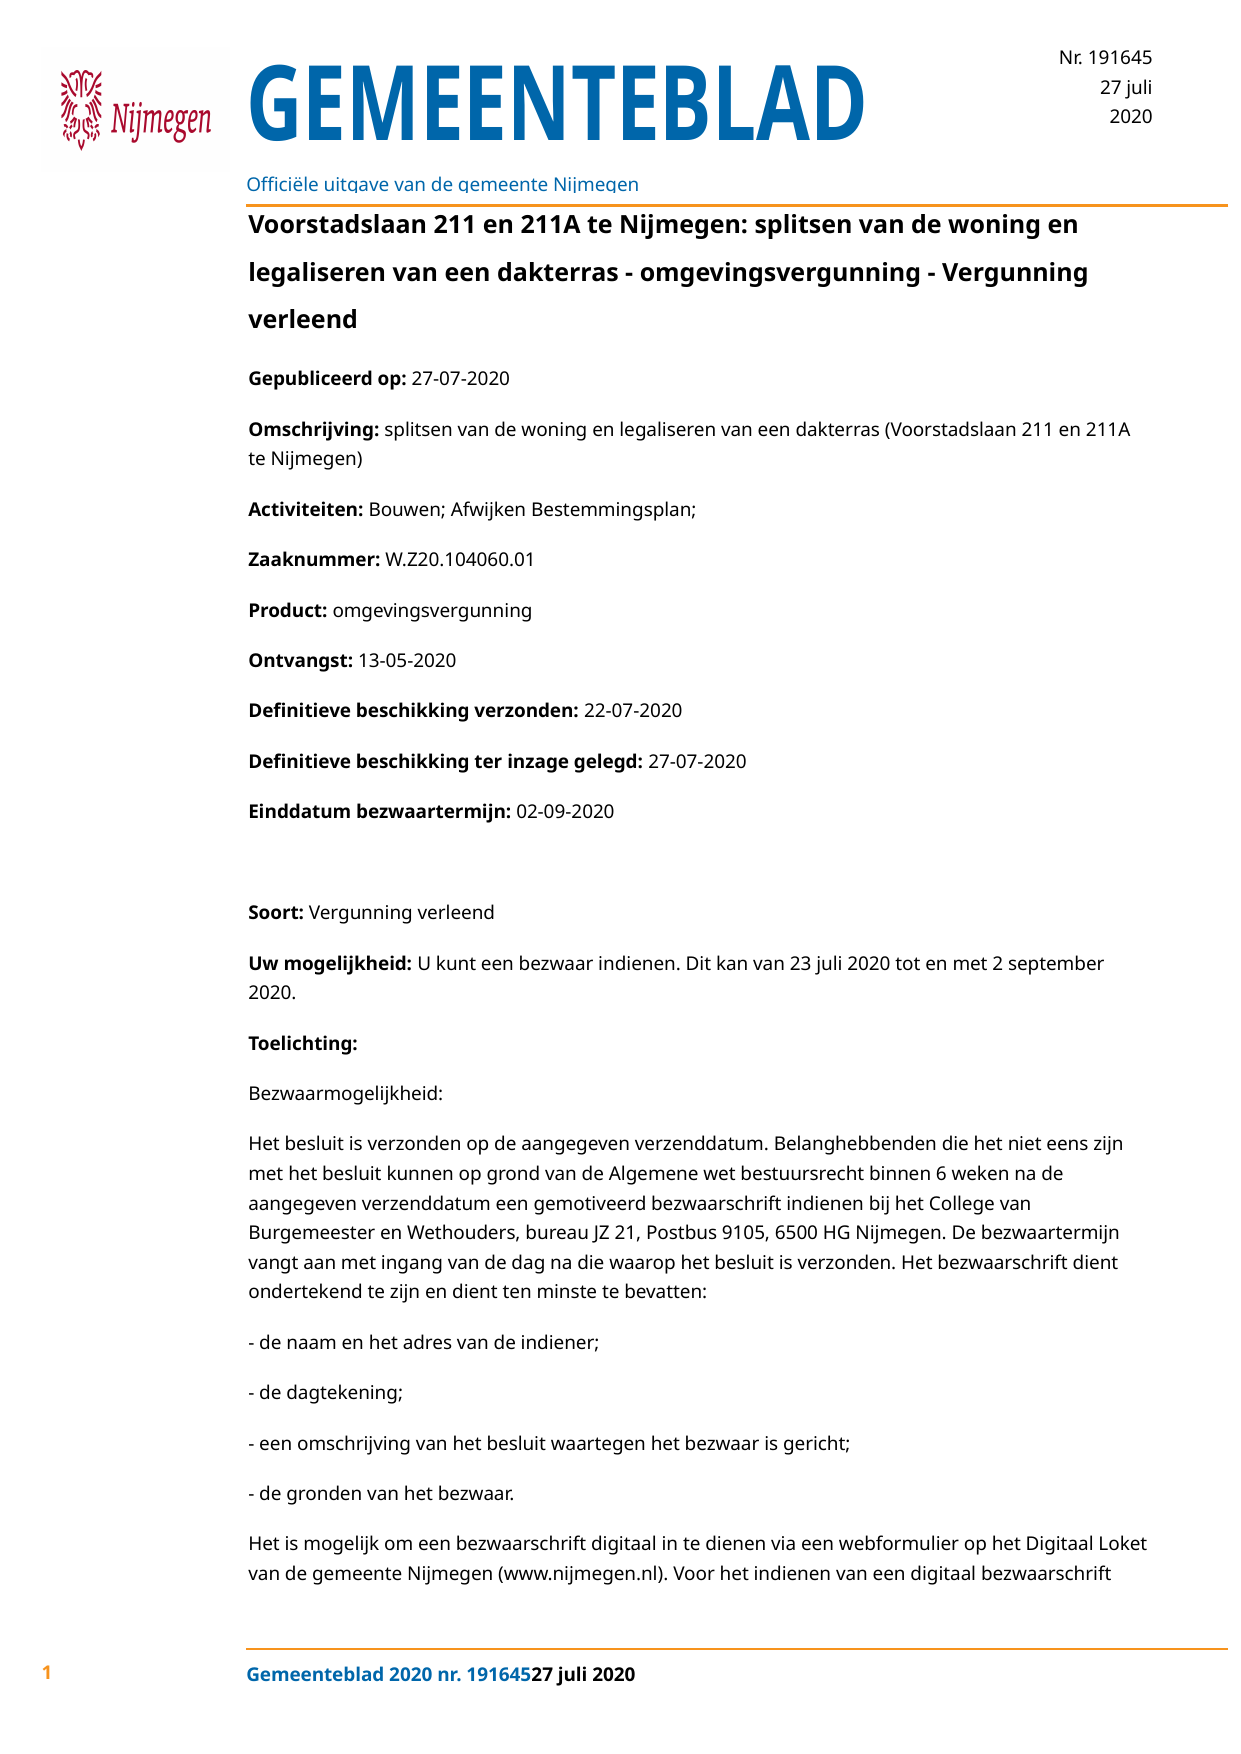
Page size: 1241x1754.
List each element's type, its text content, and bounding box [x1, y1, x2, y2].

picture [41, 47, 231, 172]
text Einddatum bezwaartermijn: 02-09-2020 [248, 798, 1152, 824]
text - de gronden van het bezwaar. [248, 1480, 1152, 1506]
text Bezwaarmogelijkheid: [248, 1080, 1152, 1106]
text Activiteiten: Bouwen; Afwijken Bestemmingsplan; [248, 496, 1152, 522]
text Het besluit is verzonden op de aangegeven verzenddatum. Belanghebbenden die het niet eens zijn met het besluit kunnen op grond van de Algemene wet bestuursrecht binnen 6 weken na de aangegeven verzenddatum een gemotiveerd bezwaarschrift indienen bij het College van Burgemeester en Wethouders, bureau JZ 21, Postbus 9105, 6500 HG Nijmegen. De bezwaartermijn vangt aan met ingang van de dag na die waarop het besluit is verzonden. Het bezwaarschrift dient ondertekend te zijn en dient ten minste te bevatten: [248, 1131, 1152, 1304]
text - de dagtekening; [248, 1379, 1152, 1405]
text Definitieve beschikking verzonden: 22-07-2020 [248, 698, 1152, 723]
text Definitieve beschikking ter inzage gelegd: 27-07-2020 [248, 748, 1152, 774]
text Toelichting: [248, 1030, 1152, 1055]
text Omschrijving: splitsen van de woning en legaliseren van een dakterras (Voorstadslaan 211 en 211A te Nijmegen) [248, 416, 1152, 471]
text Uw mogelijkheid: U kunt een bezwaar indienen. Dit kan van 23 juli 2020 tot en met 2 september 2020. [248, 950, 1152, 1005]
text Product: omgevingsvergunning [248, 597, 1152, 622]
text Voorstadslaan 211 en 211A te Nijmegen: splitsen van de woning en legaliseren van een dakterras - omgevingsvergunning - Vergunning verleend [248, 207, 1152, 336]
text - een omschrijving van het besluit waartegen het bezwaar is gericht; [248, 1430, 1152, 1455]
text Soort: Vergunning verleend [248, 899, 1152, 925]
text Gepubliceerd op: 27-07-2020 [248, 366, 1152, 391]
text Het is mogelijk om een bezwaarschrift digitaal in te dienen via een webformulier op het Digitaal Loket van de gemeente Nijmegen (www.nijmegen.nl). Voor het indienen van een digitaal bezwaarschrift [248, 1531, 1152, 1586]
text Zaaknummer: W.Z20.104060.01 [248, 546, 1152, 572]
text Ontvangst: 13-05-2020 [248, 647, 1152, 673]
text - de naam en het adres van de indiener; [248, 1329, 1152, 1354]
